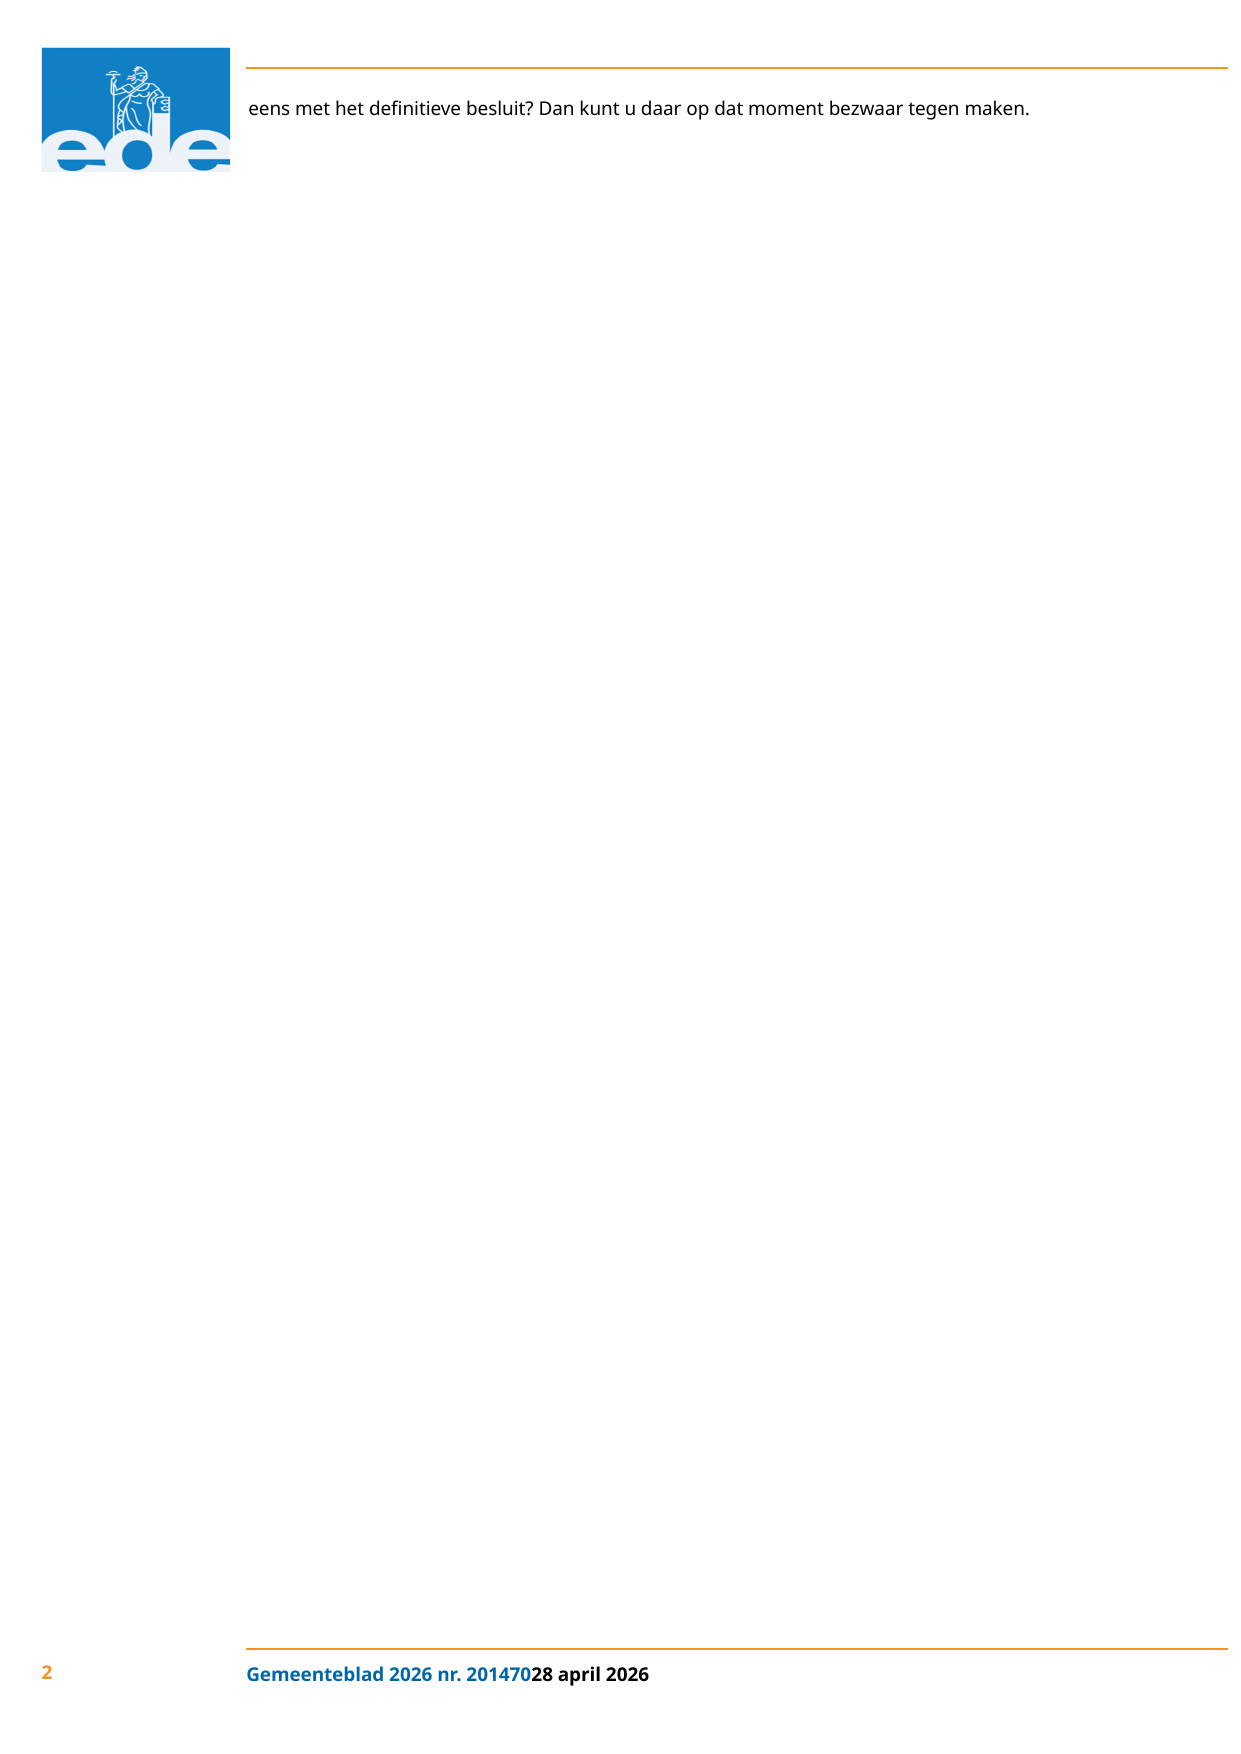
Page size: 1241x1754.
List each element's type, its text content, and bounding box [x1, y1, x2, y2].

picture [41, 47, 231, 172]
text eens met het definitieve besluit? Dan kunt u daar op dat moment bezwaar tegen maken. [248, 95, 1152, 121]
